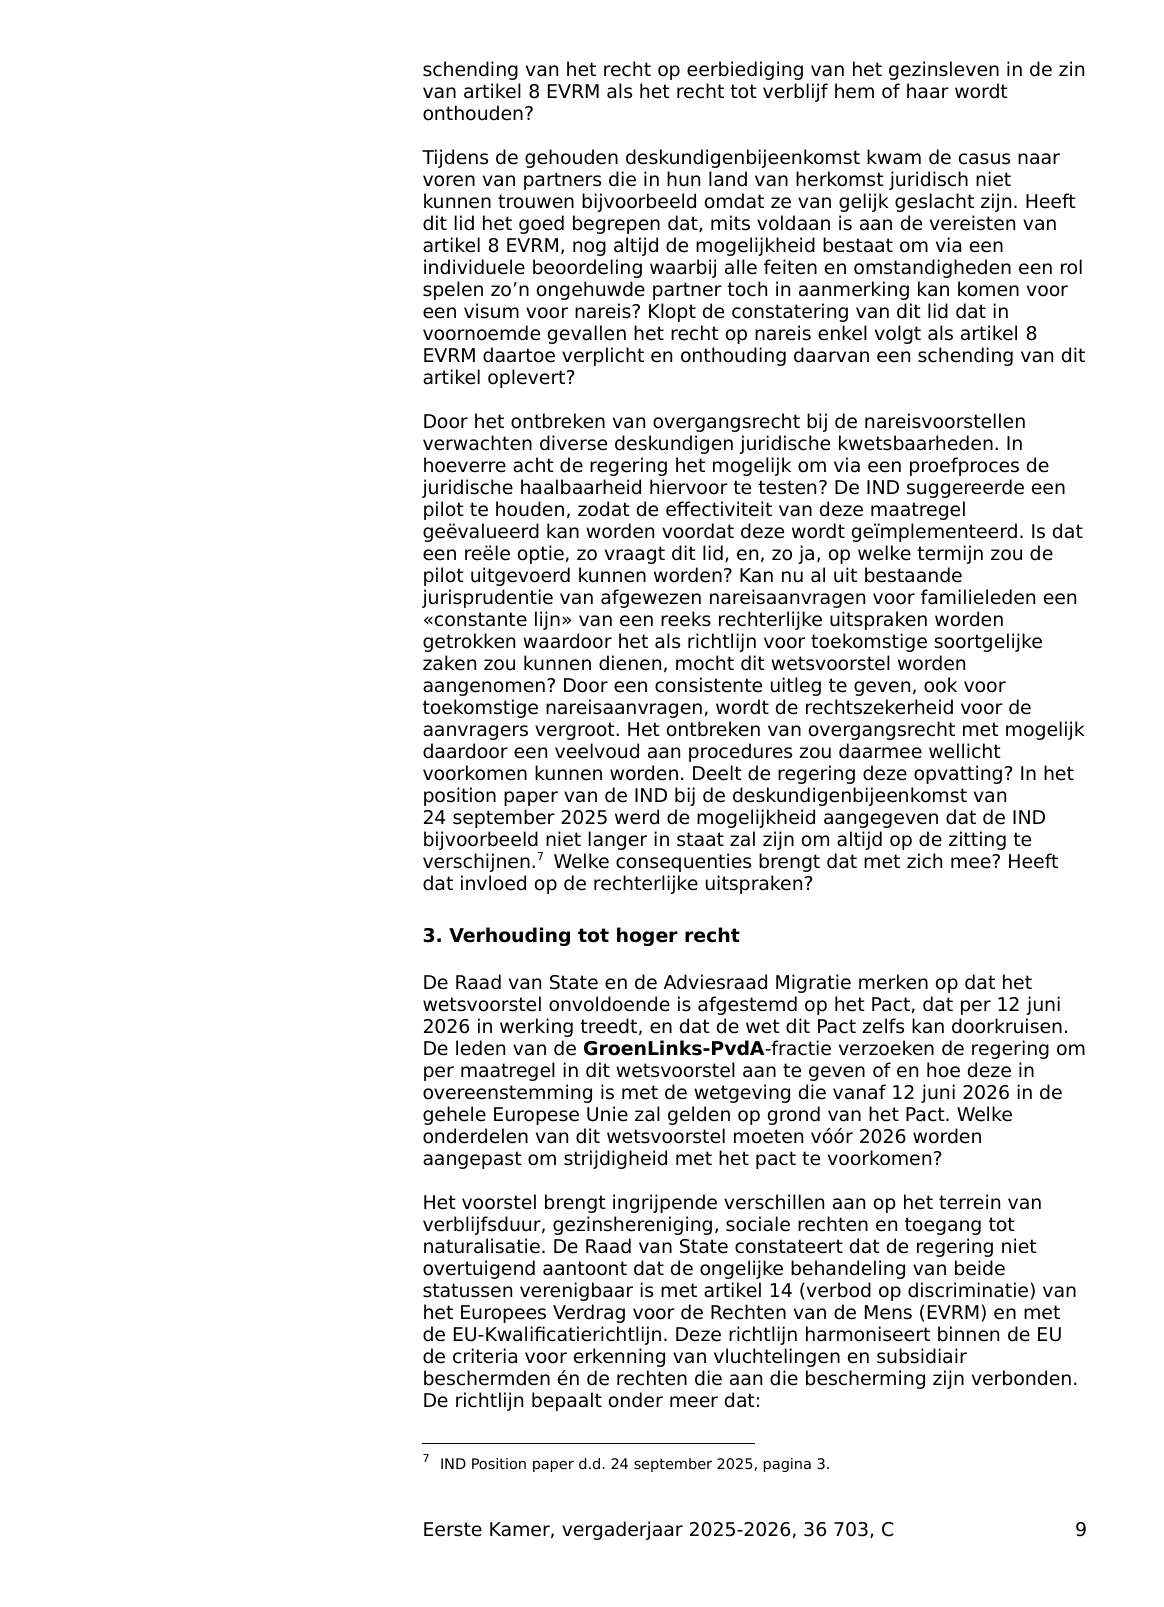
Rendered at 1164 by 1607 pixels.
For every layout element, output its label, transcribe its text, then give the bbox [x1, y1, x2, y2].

text Het voorstel brengt ingrijpende verschillen aan op het terrein van verblijfsduur, gezinshereniging, sociale rechten en toegang tot naturalisatie. De Raad van State constateert dat de regering niet overtuigend aantoont dat de ongelijke behandeling van beide statussen verenigbaar is met artikel 14 (verbod op discriminatie) van het Europees Verdrag voor de Rechten van de Mens (EVRM) en met de EU-Kwalificatierichtlijn. Deze richtlijn harmoniseert binnen de EU de criteria voor erkenning van vluchtelingen en subsidiair beschermden én de rechten die aan die bescherming zijn verbonden. De richtlijn bepaalt onder meer dat: [422, 1192, 1087, 1411]
text schending van het recht op eerbiediging van het gezinsleven in de zin van artikel 8 EVRM als het recht tot verblijf hem of haar wordt onthouden? [422, 59, 1087, 125]
text IND Position paper d.d. 24 september 2025, pagina 3. [422, 1452, 1087, 1474]
text Tijdens de gehouden deskundigenbijeenkomst kwam de casus naar voren van partners die in hun land van herkomst juridisch niet kunnen trouwen bijvoorbeeld omdat ze van gelijk geslacht zijn. Heeft dit lid het goed begrepen dat, mits voldaan is aan de vereisten van artikel 8 EVRM, nog altijd de mogelijkheid bestaat om via een individuele beoordeling waarbij alle feiten en omstandigheden een rol spelen zo’n ongehuwde partner toch in aanmerking kan komen voor een visum voor nareis? Klopt de constatering van dit lid dat in voornoemde gevallen het recht op nareis enkel volgt als artikel 8 EVRM daartoe verplicht en onthouding daarvan een schending van dit artikel oplevert? [422, 147, 1087, 389]
text De Raad van State en de Adviesraad Migratie merken op dat het wetsvoorstel onvoldoende is afgestemd op het Pact, dat per 12 juni 2026 in werking treedt, en dat de wet dit Pact zelfs kan doorkruisen. De leden van de GroenLinks-PvdA-fractie verzoeken de regering om per maatregel in dit wetsvoorstel aan te geven of en hoe deze in overeenstemming is met de wetgeving die vanaf 12 juni 2026 in de gehele Europese Unie zal gelden op grond van het Pact. Welke onderdelen van dit wetsvoorstel moeten vóór 2026 worden aangepast om strijdigheid met het pact te voorkomen? [422, 972, 1087, 1169]
subtitle 3. Verhouding tot hoger recht [422, 925, 1087, 947]
text Door het ontbreken van overgangsrecht bij de nareisvoorstellen verwachten diverse deskundigen juridische kwetsbaarheden. In hoeverre acht de regering het mogelijk om via een proefproces de juridische haalbaarheid hiervoor te testen? De IND suggereerde een pilot te houden, zodat de effectiviteit van deze maatregel geëvalueerd kan worden voordat deze wordt geïmplementeerd. Is dat een reële optie, zo vraagt dit lid, en, zo ja, op welke termijn zou de pilot uitgevoerd kunnen worden? Kan nu al uit bestaande jurisprudentie van afgewezen nareisaanvragen voor familieleden een «constante lijn» van een reeks rechterlijke uitspraken worden getrokken waardoor het als richtlijn voor toekomstige soortgelijke zaken zou kunnen dienen, mocht dit wetsvoorstel worden aangenomen? Door een consistente uitleg te geven, ook voor toekomstige nareisaanvragen, wordt de rechtszekerheid voor de aanvragers vergroot. Het ontbreken van overgangsrecht met mogelijk daardoor een veelvoud aan procedures zou daarmee wellicht voorkomen kunnen worden. Deelt de regering deze opvatting? In het position paper van de IND bij de deskundigenbijeenkomst van 24 september 2025 werd de mogelijkheid aangegeven dat de IND bijvoorbeeld niet langer in staat zal zijn om altijd op de zitting te verschijnen. Welke consequenties brengt dat met zich mee? Heeft dat invloed op de rechterlijke uitspraken? [422, 411, 1087, 895]
